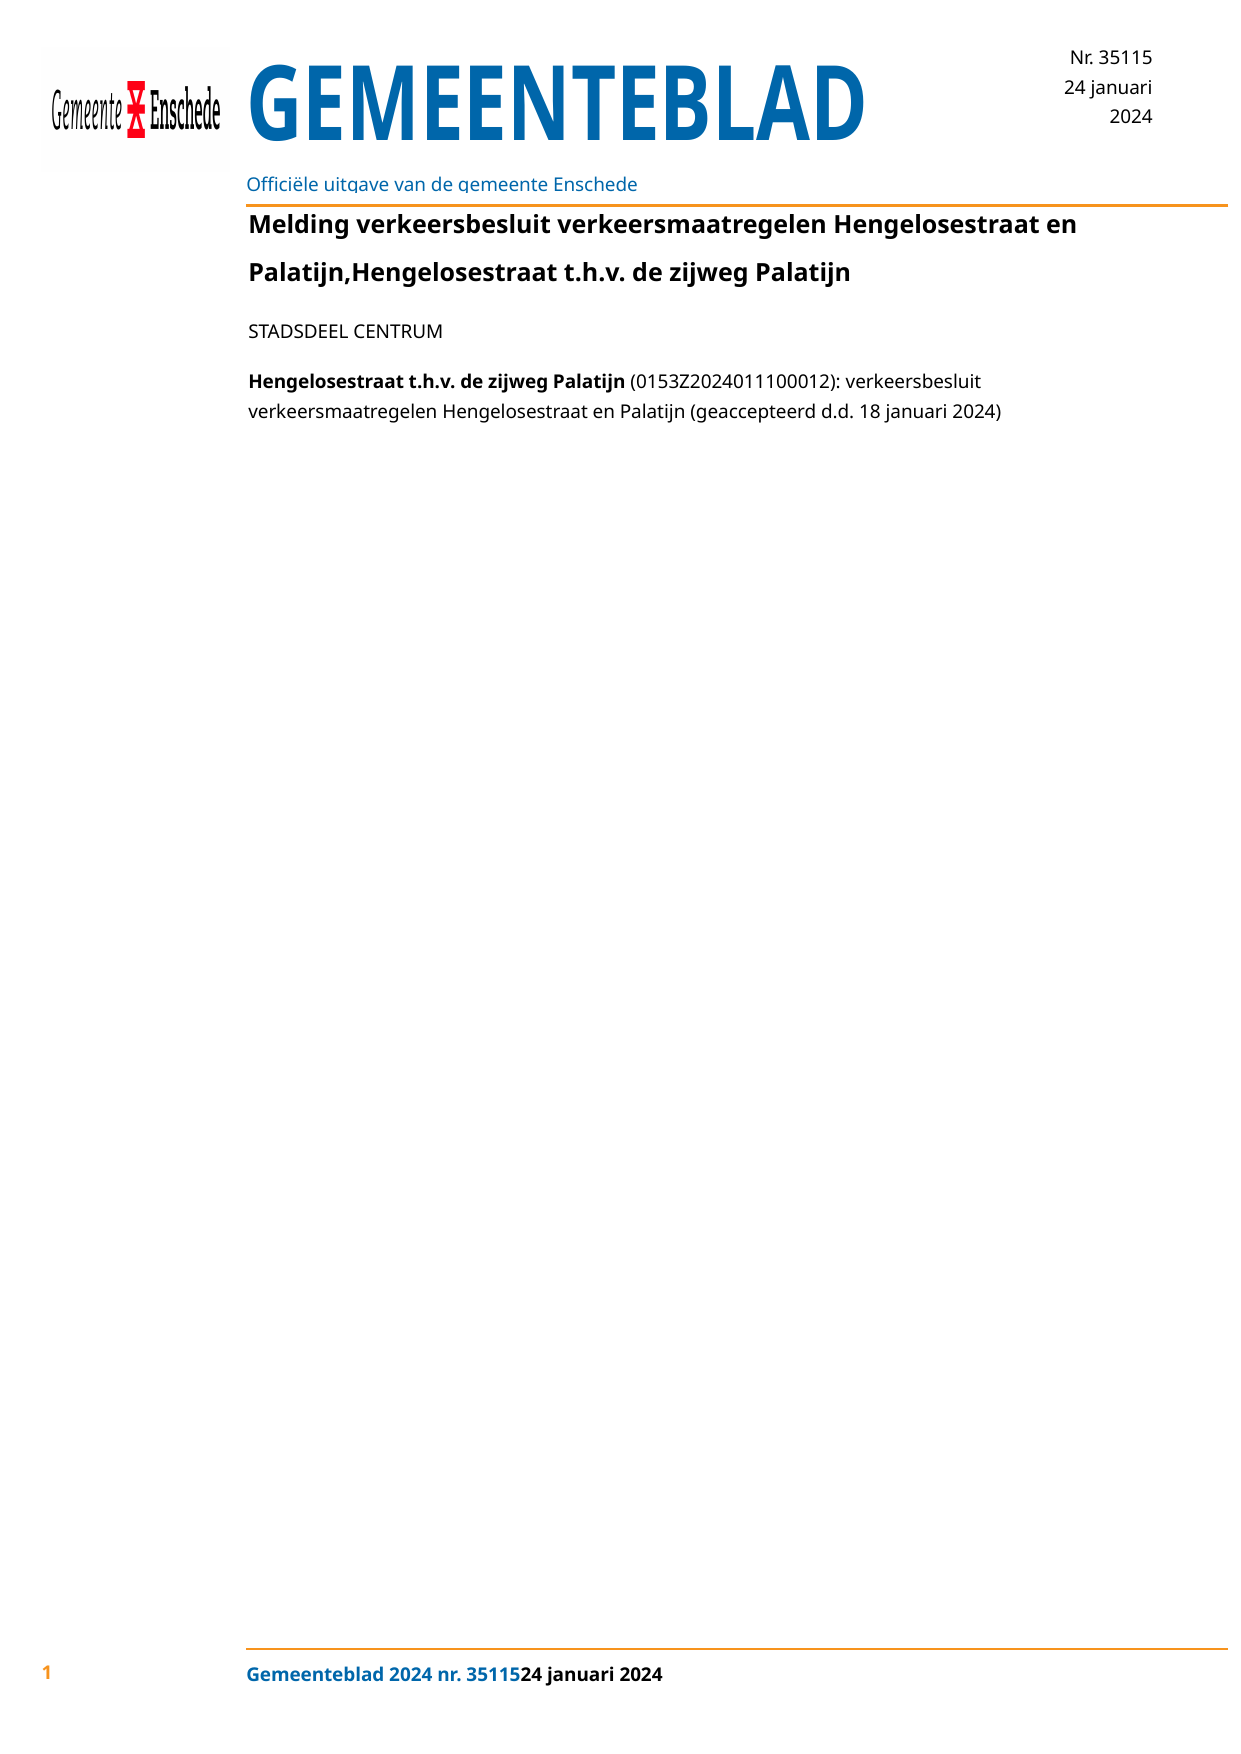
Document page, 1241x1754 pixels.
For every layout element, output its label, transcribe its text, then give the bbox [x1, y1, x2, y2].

text STADSDEEL CENTRUM [248, 318, 1152, 344]
text Hengelosestraat t.h.v. de zijweg Palatijn (0153Z2024011100012): verkeersbesluit verkeersmaatregelen Hengelosestraat en Palatijn (geaccepteerd d.d. 18 januari 2024) [248, 368, 1152, 424]
text Melding verkeersbesluit verkeersmaatregelen Hengelosestraat en Palatijn,Hengelosestraat t.h.v. de zijweg Palatijn [248, 207, 1152, 288]
picture [41, 47, 231, 172]
